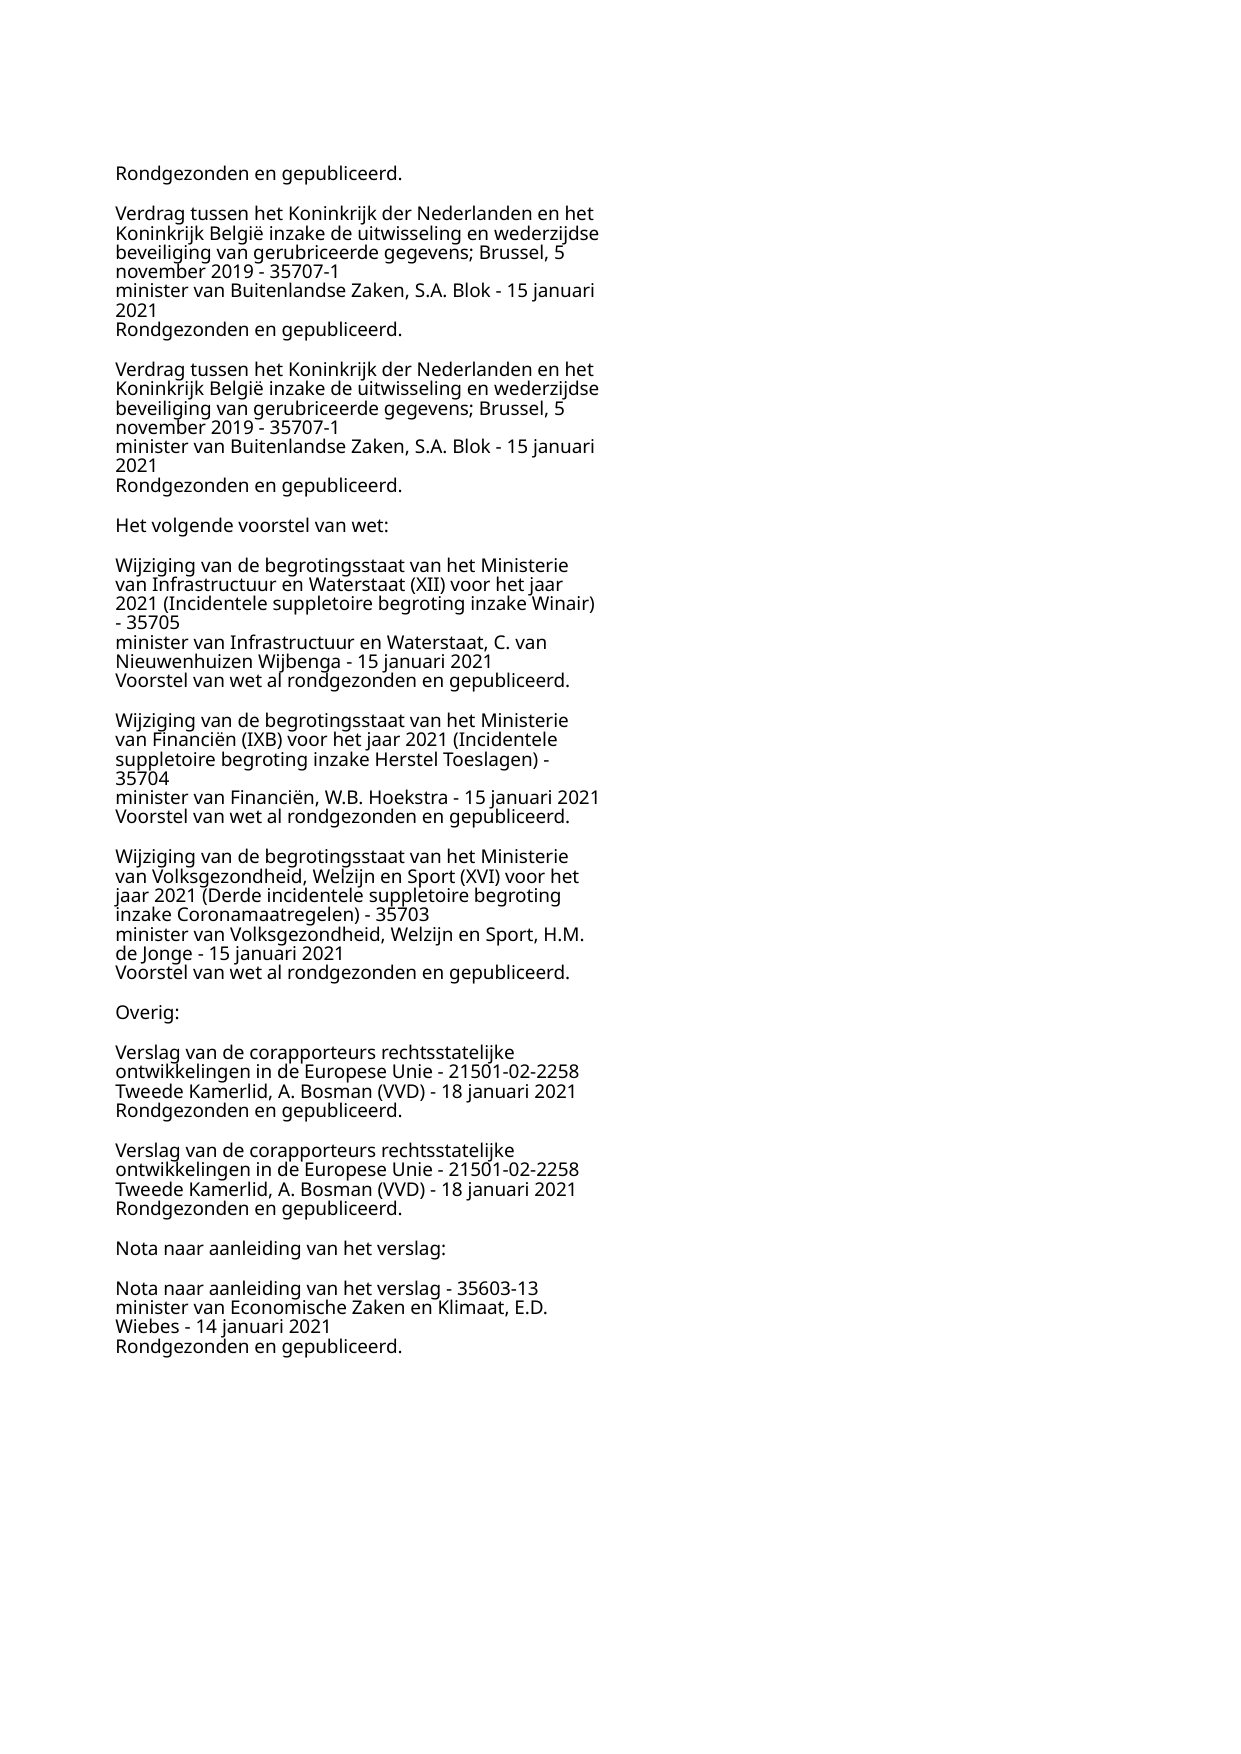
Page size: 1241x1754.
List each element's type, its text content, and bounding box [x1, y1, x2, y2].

text Rondgezonden en gepubliceerd. [115, 477, 605, 496]
text minister van Buitenlandse Zaken, S.A. Blok - 15 januari 2021 [115, 438, 605, 477]
text minister van Economische Zaken en Klimaat, E.D. Wiebes - 14 januari 2021 [115, 1299, 605, 1338]
text Het volgende voorstel van wet: [115, 517, 605, 536]
text Rondgezonden en gepubliceerd. [115, 165, 605, 184]
text Rondgezonden en gepubliceerd. [115, 321, 605, 340]
text Voorstel van wet al rondgezonden en gepubliceerd. [115, 964, 605, 983]
text Overig: [115, 1004, 605, 1023]
text Rondgezonden en gepubliceerd. [115, 1338, 605, 1357]
text Rondgezonden en gepubliceerd. [115, 1200, 605, 1219]
text Voorstel van wet al rondgezonden en gepubliceerd. [115, 672, 605, 691]
text minister van Financiën, W.B. Hoekstra - 15 januari 2021 [115, 789, 605, 808]
text Verslag van de corapporteurs rechtsstatelijke ontwikkelingen in de Europese Unie - 21501-02-2258 [115, 1142, 605, 1181]
text Voorstel van wet al rondgezonden en gepubliceerd. [115, 808, 605, 828]
text Wijziging van de begrotingsstaat van het Ministerie van Volksgezondheid, Welzijn en Sport (XVI) voor het jaar 2021 (Derde incidentele suppletoire begroting inzake Coronamaatregelen) - 35703 [115, 848, 605, 926]
text Nota naar aanleiding van het verslag: [115, 1240, 605, 1259]
text Verdrag tussen het Koninkrijk der Nederlanden en het Koninkrijk België inzake de uitwisseling en wederzijdse beveiliging van gerubriceerde gegevens; Brussel, 5 november 2019 - 35707-1 [115, 361, 605, 438]
text minister van Buitenlandse Zaken, S.A. Blok - 15 januari 2021 [115, 282, 605, 321]
text Wijziging van de begrotingsstaat van het Ministerie van Infrastructuur en Waterstaat (XII) voor het jaar 2021 (Incidentele suppletoire begroting inzake Winair) - 35705 [115, 557, 605, 634]
text minister van Volksgezondheid, Welzijn en Sport, H.M. de Jonge - 15 januari 2021 [115, 926, 605, 964]
text minister van Infrastructuur en Waterstaat, C. van Nieuwenhuizen Wijbenga - 15 januari 2021 [115, 634, 605, 672]
text Verdrag tussen het Koninkrijk der Nederlanden en het Koninkrijk België inzake de uitwisseling en wederzijdse beveiliging van gerubriceerde gegevens; Brussel, 5 november 2019 - 35707-1 [115, 205, 605, 282]
text Verslag van de corapporteurs rechtsstatelijke ontwikkelingen in de Europese Unie - 21501-02-2258 [115, 1044, 605, 1083]
text Rondgezonden en gepubliceerd. [115, 1102, 605, 1121]
text Wijziging van de begrotingsstaat van het Ministerie van Financiën (IXB) voor het jaar 2021 (Incidentele suppletoire begroting inzake Herstel Toeslagen) - 35704 [115, 712, 605, 789]
text Tweede Kamerlid, A. Bosman (VVD) - 18 januari 2021 [115, 1083, 605, 1102]
text Nota naar aanleiding van het verslag - 35603-13 [115, 1280, 605, 1299]
text Tweede Kamerlid, A. Bosman (VVD) - 18 januari 2021 [115, 1181, 605, 1200]
